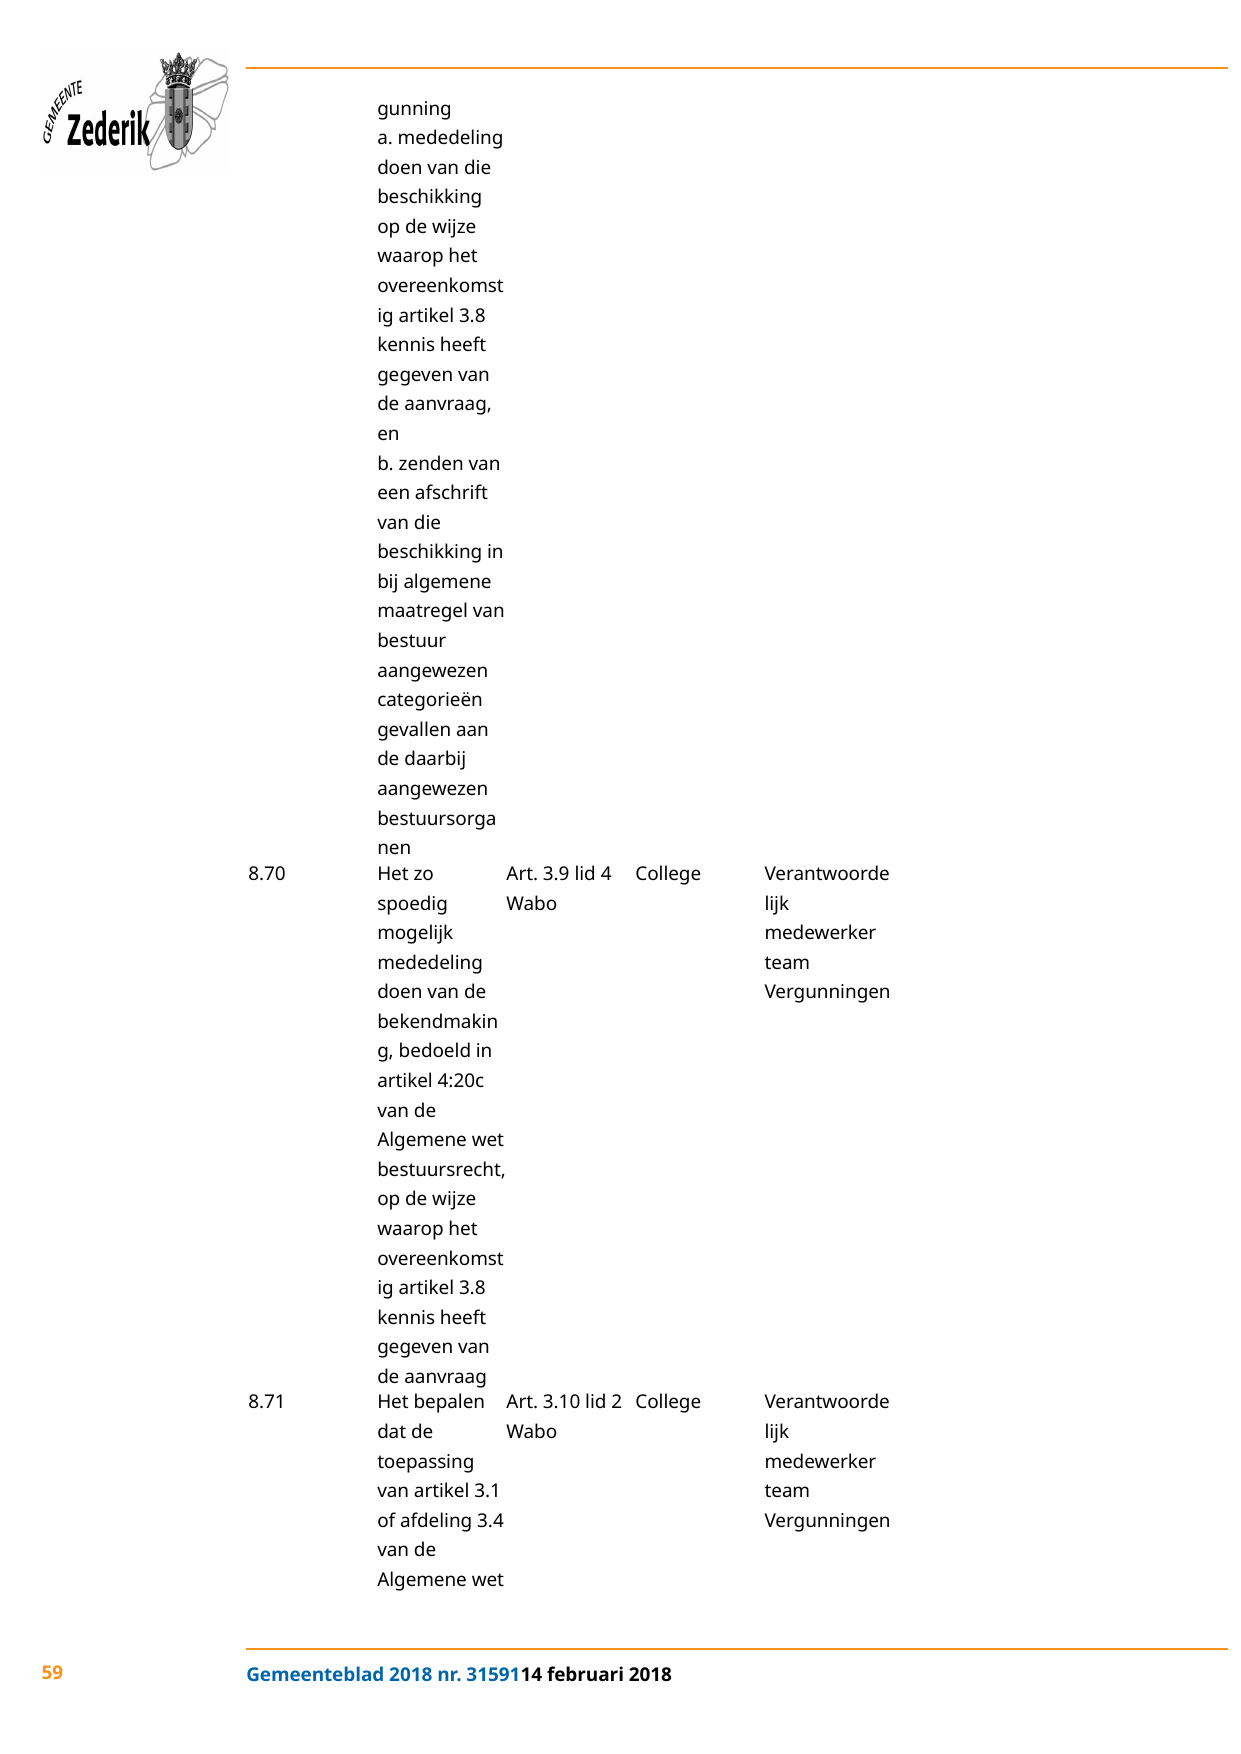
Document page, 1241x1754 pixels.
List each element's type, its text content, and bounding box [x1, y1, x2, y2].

table_cell [1023, 860, 1152, 1389]
table_cell Het zo spoedig mogelijk mededeling doen van de bekendmaking, bedoeld in artikel 4:20c van de Algemene wet bestuursrecht, op de wijze waarop het overeenkomstig artikel 3.8 kennis heeft gegeven van de aanvraag [377, 860, 506, 1389]
table_cell Art. 3.10 lid 2 Wabo [506, 1389, 635, 1592]
table_cell College [635, 1389, 764, 1592]
table_cell [894, 95, 1022, 860]
table_cell [764, 95, 893, 860]
table_cell College [635, 860, 764, 1389]
table_cell Verantwoordelijk medewerker team Vergunningen [764, 860, 893, 1389]
table_cell [894, 1389, 1022, 1592]
table_cell [506, 95, 635, 860]
table_cell 8.71 [248, 1389, 377, 1592]
table_cell [248, 95, 377, 860]
table_cell Het bepalen dat de toepassing van artikel 3.1 of afdeling 3.4 van de Algemene wet [377, 1389, 506, 1592]
table_cell Verantwoordelijk medewerker team Vergunningen [764, 1389, 893, 1592]
table_cell gunning a. mededeling doen van die beschikking op de wijze waarop het overeenkomstig artikel 3.8 kennis heeft gegeven van de aanvraag, en b. zenden van een afschrift van die beschikking in bij algemene maatregel van bestuur aangewezen categorieën gevallen aan de daarbij aangewezen bestuursorganen [377, 95, 506, 860]
picture [41, 47, 231, 172]
table_cell [1023, 95, 1152, 860]
table_cell [1023, 1389, 1152, 1592]
table_cell [894, 860, 1022, 1389]
table_cell [635, 95, 764, 860]
table_cell Art. 3.9 lid 4 Wabo [506, 860, 635, 1389]
table_cell 8.70 [248, 860, 377, 1389]
